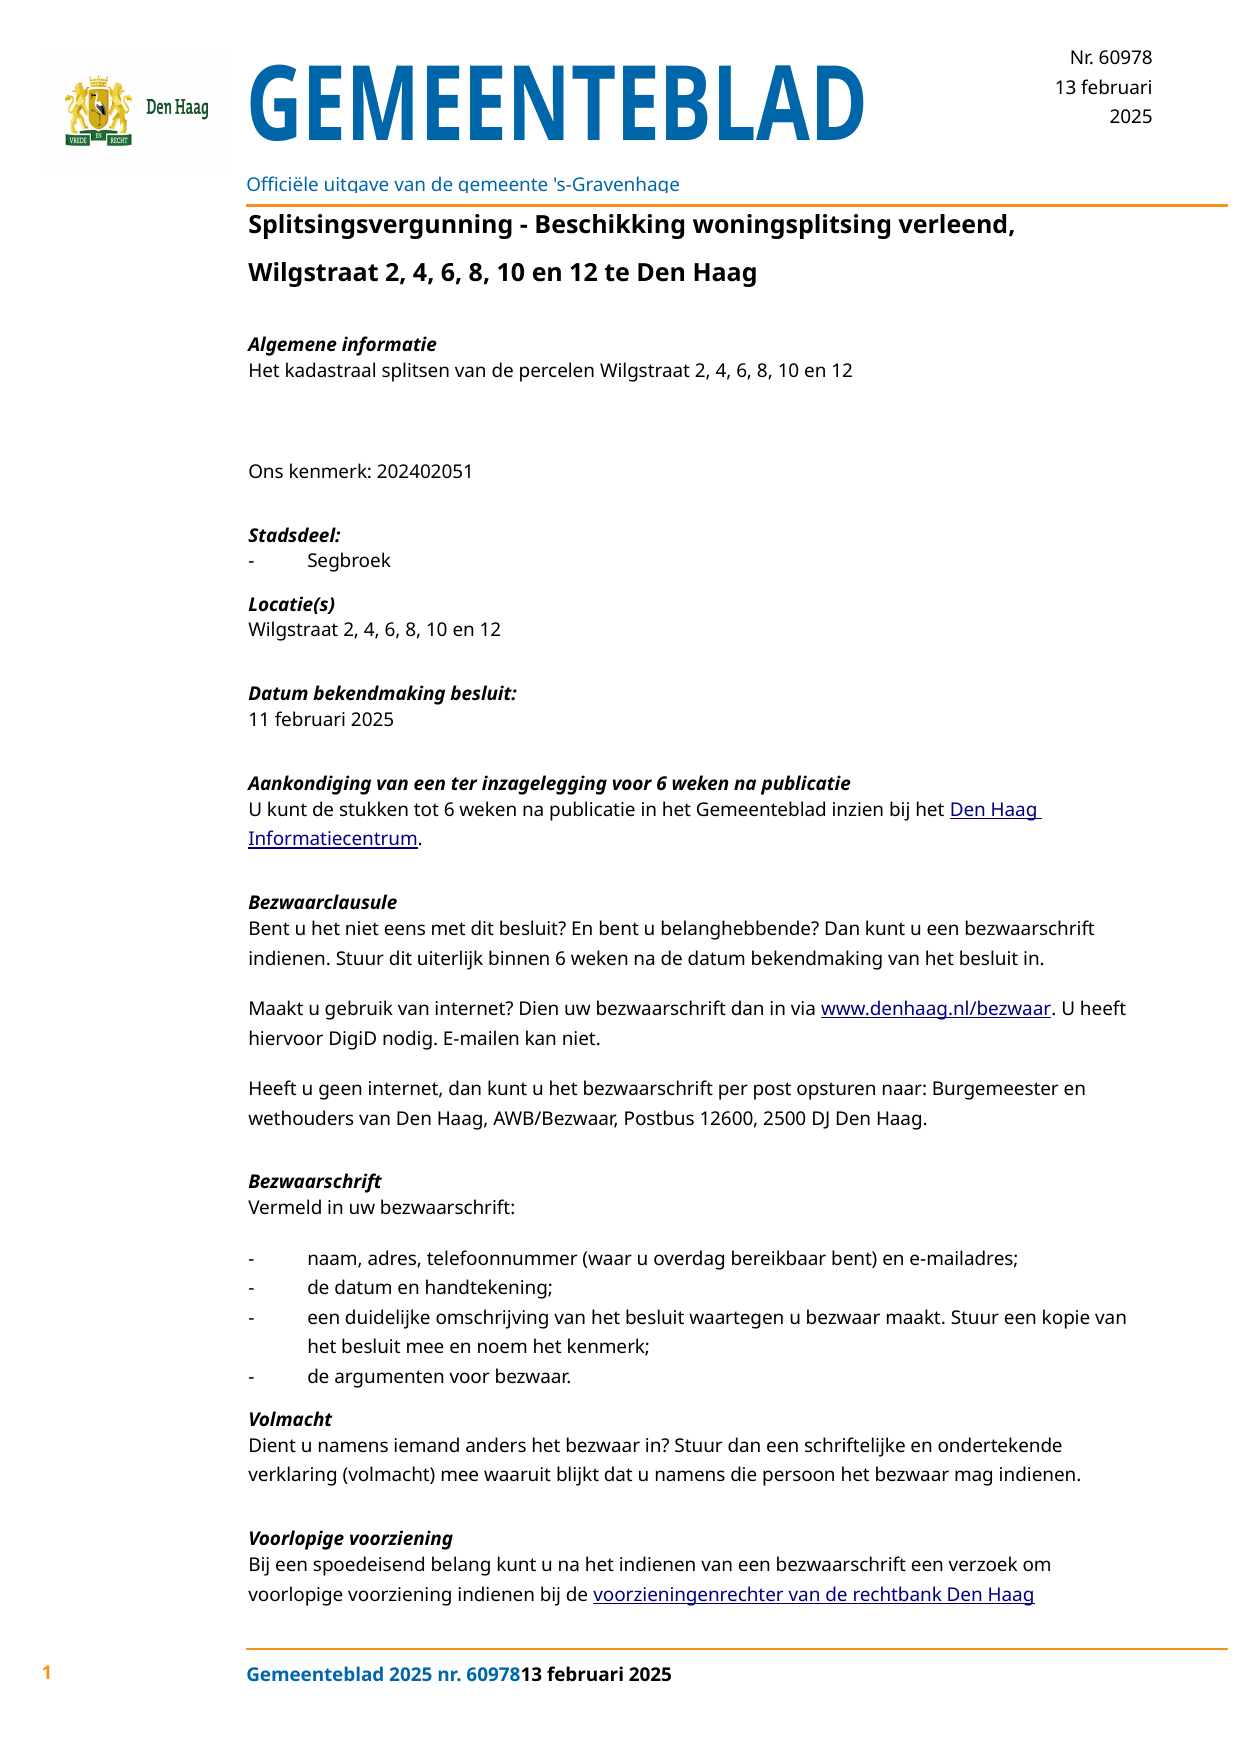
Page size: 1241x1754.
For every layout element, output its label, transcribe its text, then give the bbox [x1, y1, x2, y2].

text Aankondiging van een ter inzagelegging voor 6 weken na publicatie [248, 770, 1152, 796]
text Bezwaarclausule [248, 889, 1152, 915]
list Segbroek [248, 548, 1152, 573]
text Algemene informatie [248, 331, 1152, 357]
text Locatie(s) [248, 591, 1152, 617]
text Bent u het niet eens met dit besluit? En bent u belanghebbende? Dan kunt u een bezwaarschrift indienen. Stuur dit uiterlijk binnen 6 weken na de datum bekendmaking van het besluit in. [248, 915, 1152, 971]
text Maakt u gebruik van internet? Dien uw bezwaarschrift dan in via www.denhaag.nl/bezwaar. U heeft hiervoor DigiD nodig. E-mailen kan niet. [248, 995, 1152, 1051]
text U kunt de stukken tot 6 weken na publicatie in het Gemeenteblad inzien bij het Den Haag Informatiecentrum. [248, 796, 1152, 851]
text Heeft u geen internet, dan kunt u het bezwaarschrift per post opsturen naar: Burgemeester en wethouders van Den Haag, AWB/Bezwaar, Postbus 12600, 2500 DJ Den Haag. [248, 1075, 1152, 1131]
picture [41, 47, 231, 172]
text Wilgstraat 2, 4, 6, 8, 10 en 12 [248, 617, 1152, 642]
text Het kadastraal splitsen van de percelen Wilgstraat 2, 4, 6, 8, 10 en 12 [248, 357, 1152, 383]
text Voorlopige voorziening [248, 1526, 1152, 1551]
text Ons kenmerk: 202402051 [248, 458, 1152, 484]
text Stadsdeel: [248, 522, 1152, 548]
text Dient u namens iemand anders het bezwaar in? Stuur dan een schriftelijke en ondertekende verklaring (volmacht) mee waaruit blijkt dat u namens die persoon het bezwaar mag indienen. [248, 1432, 1152, 1487]
text Bezwaarschrift [248, 1169, 1152, 1194]
list de datum en handtekening; [248, 1274, 1152, 1300]
text Volmacht [248, 1406, 1152, 1432]
text 11 februari 2025 [248, 706, 1152, 732]
list naam, adres, telefoonnummer (waar u overdag bereikbaar bent) en e-mailadres; [248, 1245, 1152, 1271]
text Bij een spoedeisend belang kunt u na het indienen van een bezwaarschrift een verzoek om voorlopige voorziening indienen bij de voorzieningenrechter van de rechtbank Den Haag [248, 1551, 1152, 1607]
text Vermeld in uw bezwaarschrift: [248, 1194, 1152, 1220]
list een duidelijke omschrijving van het besluit waartegen u bezwaar maakt. Stuur een kopie van het besluit mee en noem het kenmerk; [248, 1304, 1152, 1359]
list de argumenten voor bezwaar. [248, 1363, 1152, 1389]
text Splitsingsvergunning - Beschikking woningsplitsing verleend, Wilgstraat 2, 4, 6, 8, 10 en 12 te Den Haag [248, 207, 1152, 288]
text Datum bekendmaking besluit: [248, 681, 1152, 706]
